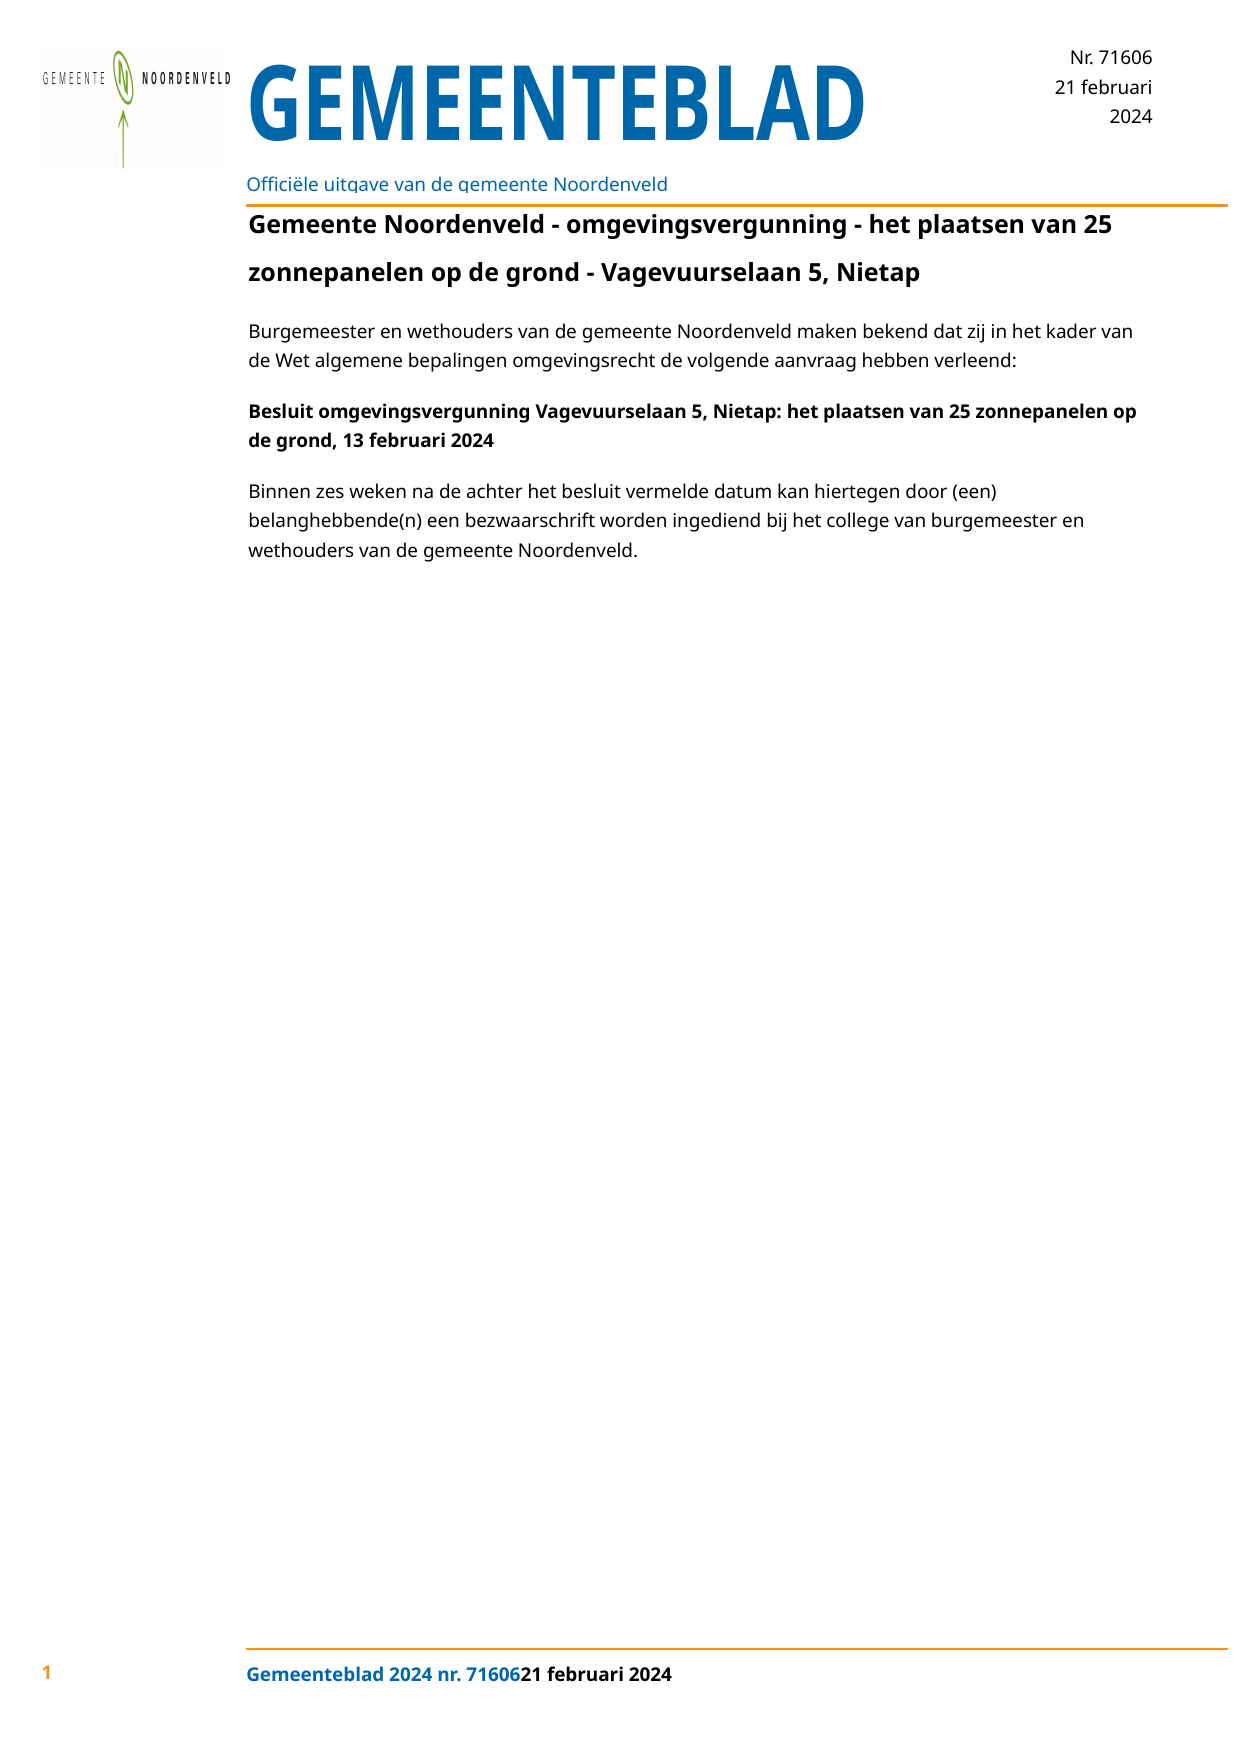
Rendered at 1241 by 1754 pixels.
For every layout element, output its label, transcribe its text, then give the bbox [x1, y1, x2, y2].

picture [41, 47, 231, 172]
text Burgemeester en wethouders van de gemeente Noordenveld maken bekend dat zij in het kader van de Wet algemene bepalingen omgevingsrecht de volgende aanvraag hebben verleend: [248, 318, 1152, 373]
text Gemeente Noordenveld - omgevingsvergunning - het plaatsen van 25 zonnepanelen op de grond - Vagevuurselaan 5, Nietap [248, 207, 1152, 288]
text Binnen zes weken na de achter het besluit vermelde datum kan hiertegen door (een) belanghebbende(n) een bezwaarschrift worden ingediend bij het college van burgemeester en wethouders van de gemeente Noordenveld. [248, 478, 1152, 563]
text Besluit omgevingsvergunning Vagevuurselaan 5, Nietap: het plaatsen van 25 zonnepanelen op de grond, 13 februari 2024 [248, 398, 1152, 453]
